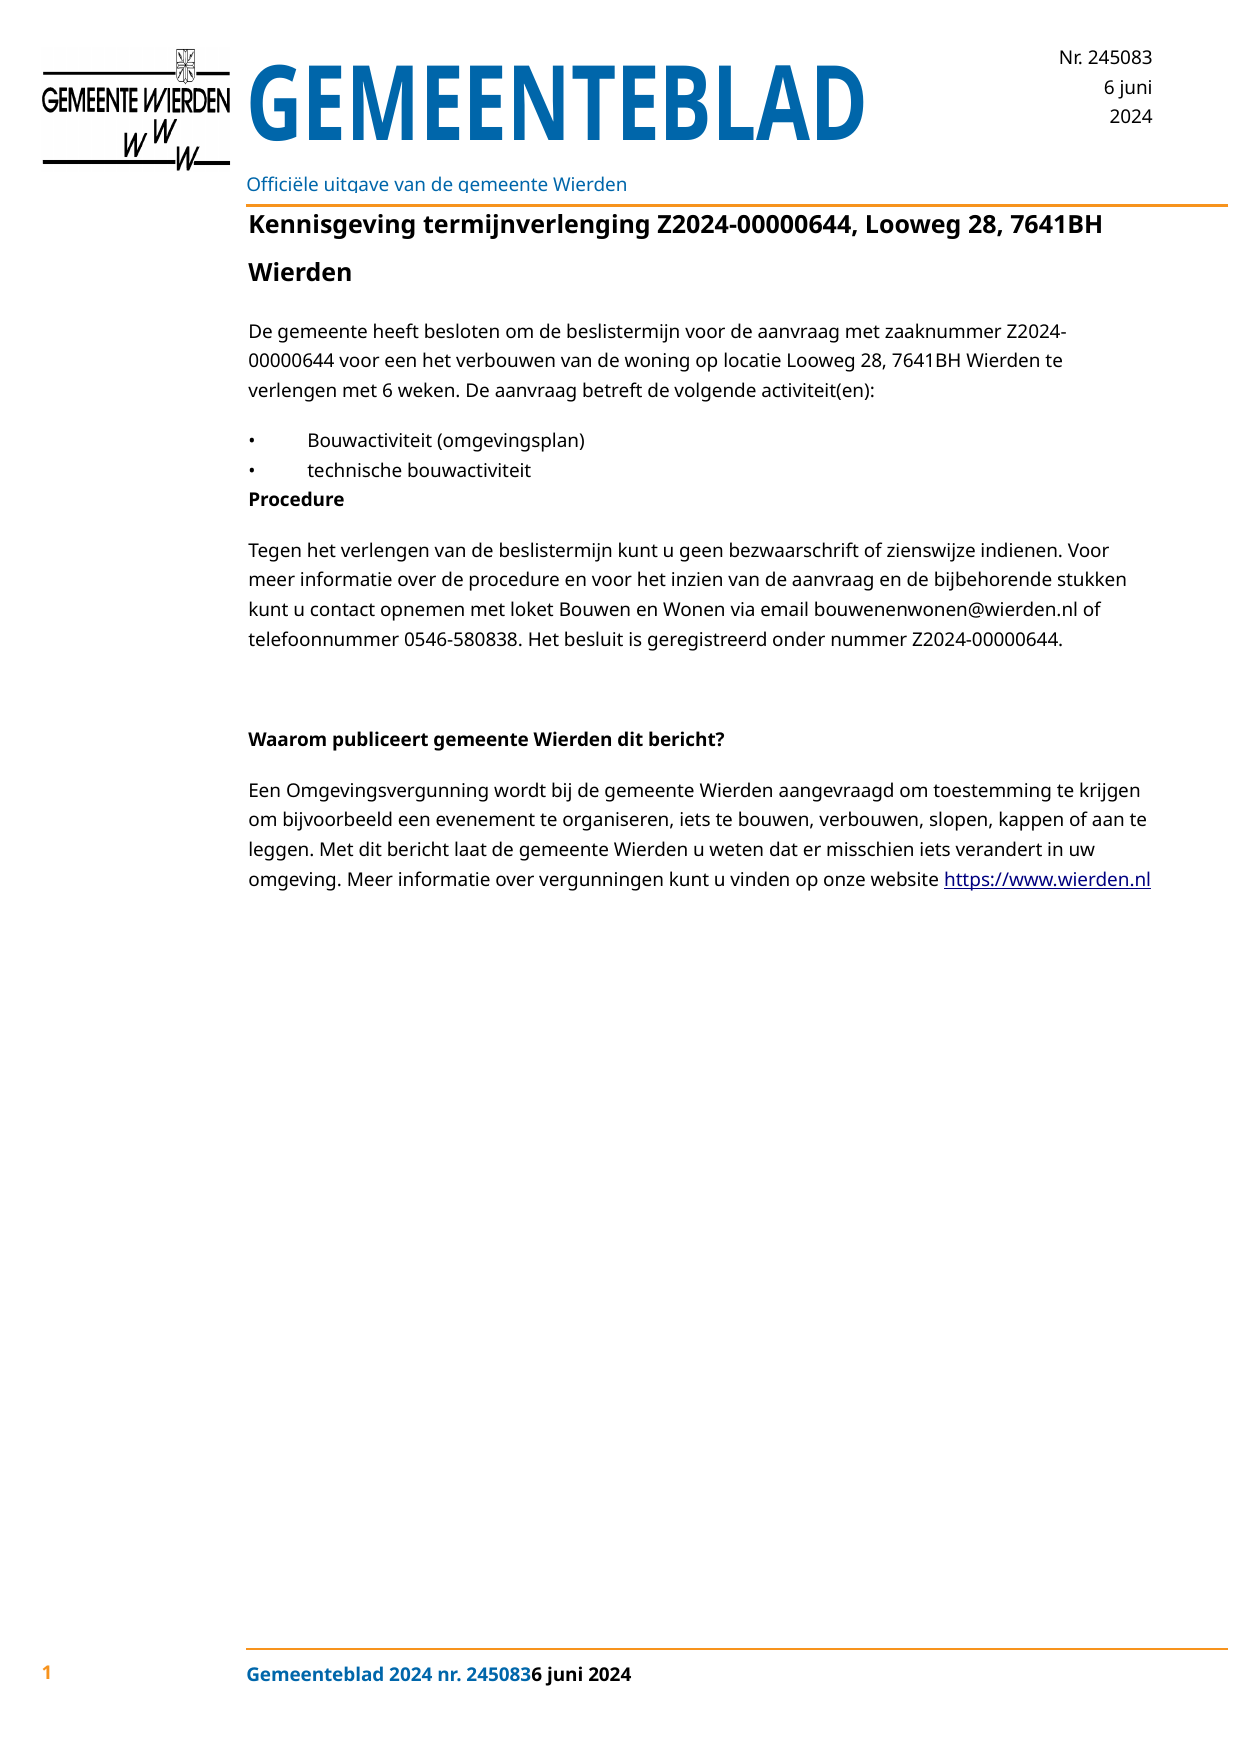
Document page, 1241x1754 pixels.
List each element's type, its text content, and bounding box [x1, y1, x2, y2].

text Waarom publiceert gemeente Wierden dit bericht? [248, 727, 1152, 752]
list technische bouwactiviteit [248, 457, 1152, 483]
picture [41, 47, 231, 172]
text Kennisgeving termijnverlenging Z2024-00000644, Looweg 28, 7641BH Wierden [248, 207, 1152, 288]
text Procedure [248, 487, 1152, 512]
text De gemeente heeft besloten om de beslistermijn voor de aanvraag met zaaknummer Z2024-00000644 voor een het verbouwen van de woning op locatie Looweg 28, 7641BH Wierden te verlengen met 6 weken. De aanvraag betreft de volgende activiteit(en): [248, 318, 1152, 403]
text Een Omgevingsvergunning wordt bij de gemeente Wierden aangevraagd om toestemming te krijgen om bijvoorbeeld een evenement te organiseren, iets te bouwen, verbouwen, slopen, kappen of aan te leggen. Met dit bericht laat de gemeente Wierden u weten dat er misschien iets verandert in uw omgeving. Meer informatie over vergunningen kunt u vinden op onze website https://www.wierden.nl [248, 777, 1152, 892]
text Tegen het verlengen van de beslistermijn kunt u geen bezwaarschrift of zienswijze indienen. Voor meer informatie over de procedure en voor het inzien van de aanvraag en de bijbehorende stukken kunt u contact opnemen met loket Bouwen en Wonen via email bouwenenwonen@wierden.nl of telefoonnummer 0546-580838. Het besluit is geregistreerd onder nummer Z2024-00000644. [248, 537, 1152, 652]
list Bouwactiviteit (omgevingsplan) [248, 427, 1152, 453]
